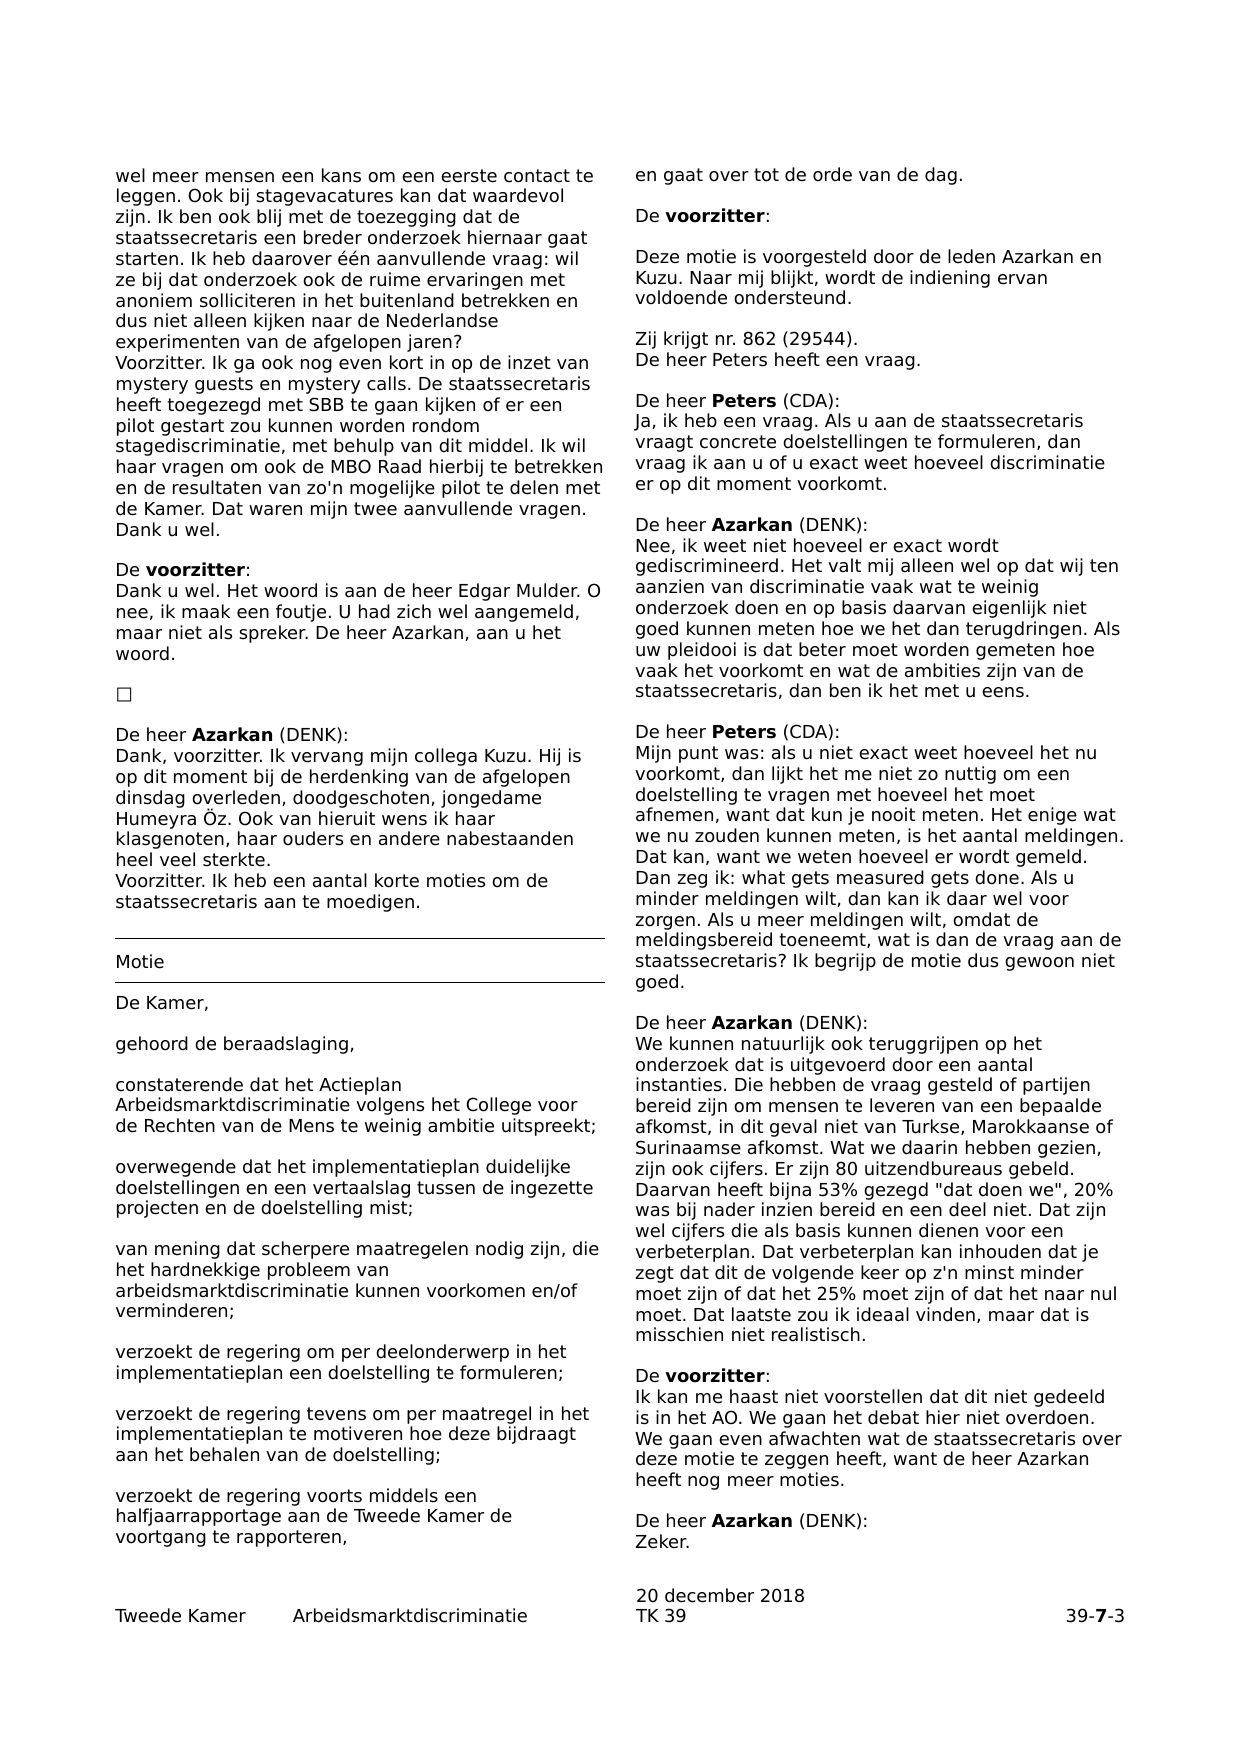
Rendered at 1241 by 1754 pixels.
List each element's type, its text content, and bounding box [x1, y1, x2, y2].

text We kunnen natuurlijk ook teruggrijpen op het onderzoek dat is uitgevoerd door een aantal instanties. Die hebben de vraag gesteld of partijen bereid zijn om mensen te leveren van een bepaalde afkomst, in dit geval niet van Turkse, Marokkaanse of Surinaamse afkomst. Wat we daarin hebben gezien, zijn ook cijfers. Er zijn 80 uitzendbureaus gebeld. Daarvan heeft bijna 53% gezegd "dat doen we", 20% was bij nader inzien bereid en een deel niet. Dat zijn wel cijfers die als basis kunnen dienen voor een verbeterplan. Dat verbeterplan kan inhouden dat je zegt dat dit de volgende keer op z'n minst minder moet zijn of dat het 25% moet zijn of dat het naar nul moet. Dat laatste zou ik ideaal vinden, maar dat is misschien niet realistisch. [635, 1033, 1125, 1346]
text Dank, voorzitter. Ik vervang mijn collega Kuzu. Hij is op dit moment bij de herdenking van de afgelopen dinsdag overleden, doodgeschoten, jongedame Humeyra Öz. Ook van hieruit wens ik haar klasgenoten, haar ouders en andere nabestaanden heel veel sterkte. [115, 746, 605, 871]
text Mijn punt was: als u niet exact weet hoeveel het nu voorkomt, dan lijkt het me niet zo nuttig om een doelstelling te vragen met hoeveel het moet afnemen, want dat kun je nooit meten. Het enige wat we nu zouden kunnen meten, is het aantal meldingen. Dat kan, want we weten hoeveel er wordt gemeld. Dan zeg ik: what gets measured gets done. Als u minder meldingen wilt, dan kan ik daar wel voor zorgen. Als u meer meldingen wilt, omdat de meldingsbereid toeneemt, wat is dan de vraag aan de staatssecretaris? Ik begrijp de motie dus gewoon niet goed. [635, 743, 1125, 993]
text overwegende dat het implementatieplan duidelijke doelstellingen en een vertaalslag tussen de ingezette projecten en de doelstelling mist; [115, 1157, 605, 1219]
text De heer Azarkan (DENK): [115, 725, 605, 746]
text constaterende dat het Actieplan Arbeidsmarktdiscriminatie volgens het College voor de Rechten van de Mens te weinig ambitie uitspreekt; [115, 1074, 605, 1137]
text van mening dat scherpere maatregelen nodig zijn, die het hardnekkige probleem van arbeidsmarktdiscriminatie kunnen voorkomen en/of verminderen; [115, 1239, 605, 1322]
text De Kamer, [115, 993, 605, 1014]
text De heer Azarkan (DENK): [635, 1511, 1125, 1532]
text Nee, ik weet niet hoeveel er exact wordt gediscrimineerd. Het valt mij alleen wel op dat wij ten aanzien van discriminatie vaak wat te weinig onderzoek doen en op basis daarvan eigenlijk niet goed kunnen meten hoe we het dan terugdringen. Als uw pleidooi is dat beter moet worden gemeten hoe vaak het voorkomt en wat de ambities zijn van de staatssecretaris, dan ben ik het met u eens. [635, 535, 1125, 702]
text De heer Peters (CDA): [635, 722, 1125, 743]
text gehoord de beraadslaging, [115, 1034, 605, 1054]
text De heer Azarkan (DENK): [635, 514, 1125, 535]
text Dank u wel. Het woord is aan de heer Edgar Mulder. O nee, ik maak een foutje. U had zich wel aangemeld, maar niet als spreker. De heer Azarkan, aan u het woord. [115, 581, 605, 664]
text Deze motie is voorgesteld door de leden Azarkan en Kuzu. Naar mij blijkt, wordt de indiening ervan voldoende ondersteund. [635, 247, 1125, 309]
text wel meer mensen een kans om een eerste contact te leggen. Ook bij stagevacatures kan dat waardevol zijn. Ik ben ook blij met de toezegging dat de staatssecretaris een breder onderzoek hiernaar gaat starten. Ik heb daarover één aanvullende vraag: wil ze bij dat onderzoek ook de ruime ervaringen met anoniem solliciteren in het buitenland betrekken en dus niet alleen kijken naar de Nederlandse experimenten van de afgelopen jaren? [115, 165, 605, 353]
text De heer Peters heeft een vraag. [635, 350, 1125, 371]
text De heer Azarkan (DENK): [635, 1013, 1125, 1033]
text verzoekt de regering om per deelonderwerp in het implementatieplan een doelstelling te formuleren; [115, 1342, 605, 1383]
text verzoekt de regering tevens om per maatregel in het implementatieplan te motiveren hoe deze bijdraagt aan het behalen van de doelstelling; [115, 1403, 605, 1466]
text De voorzitter: [115, 560, 605, 581]
text Motie [115, 952, 605, 973]
text De heer Peters (CDA): [635, 391, 1125, 411]
text Voorzitter. Ik heb een aantal korte moties om de staatssecretaris aan te moedigen. [115, 871, 605, 912]
text Ja, ik heb een vraag. Als u aan de staatssecretaris vraagt concrete doelstellingen te formuleren, dan vraag ik aan u of u exact weet hoeveel discriminatie er op dit moment voorkomt. [635, 411, 1125, 494]
text Zeker. [635, 1532, 1125, 1552]
text verzoekt de regering voorts middels een halfjaarrapportage aan de Tweede Kamer de voortgang te rapporteren, [115, 1486, 605, 1548]
text Voorzitter. Ik ga ook nog even kort in op de inzet van mystery guests en mystery calls. De staatssecretaris heeft toegezegd met SBB te gaan kijken of er een pilot gestart zou kunnen worden rondom stagediscriminatie, met behulp van dit middel. Ik wil haar vragen om ook de MBO Raad hierbij te betrekken en de resultaten van zo'n mogelijke pilot te delen met de Kamer. Dat waren mijn twee aanvullende vragen. [115, 353, 605, 519]
text De voorzitter: [635, 1366, 1125, 1387]
text Zij krijgt nr. 862 (29544). [635, 329, 1125, 350]
text De voorzitter: [635, 206, 1125, 227]
text Dank u wel. [115, 519, 605, 540]
text Ik kan me haast niet voorstellen dat dit niet gedeeld is in het AO. We gaan het debat hier niet overdoen. We gaan even afwachten wat de staatssecretaris over deze motie te zeggen heeft, want de heer Azarkan heeft nog meer moties. [635, 1387, 1125, 1491]
text ⬜ [115, 684, 605, 705]
text en gaat over tot de orde van de dag. [635, 165, 1125, 186]
